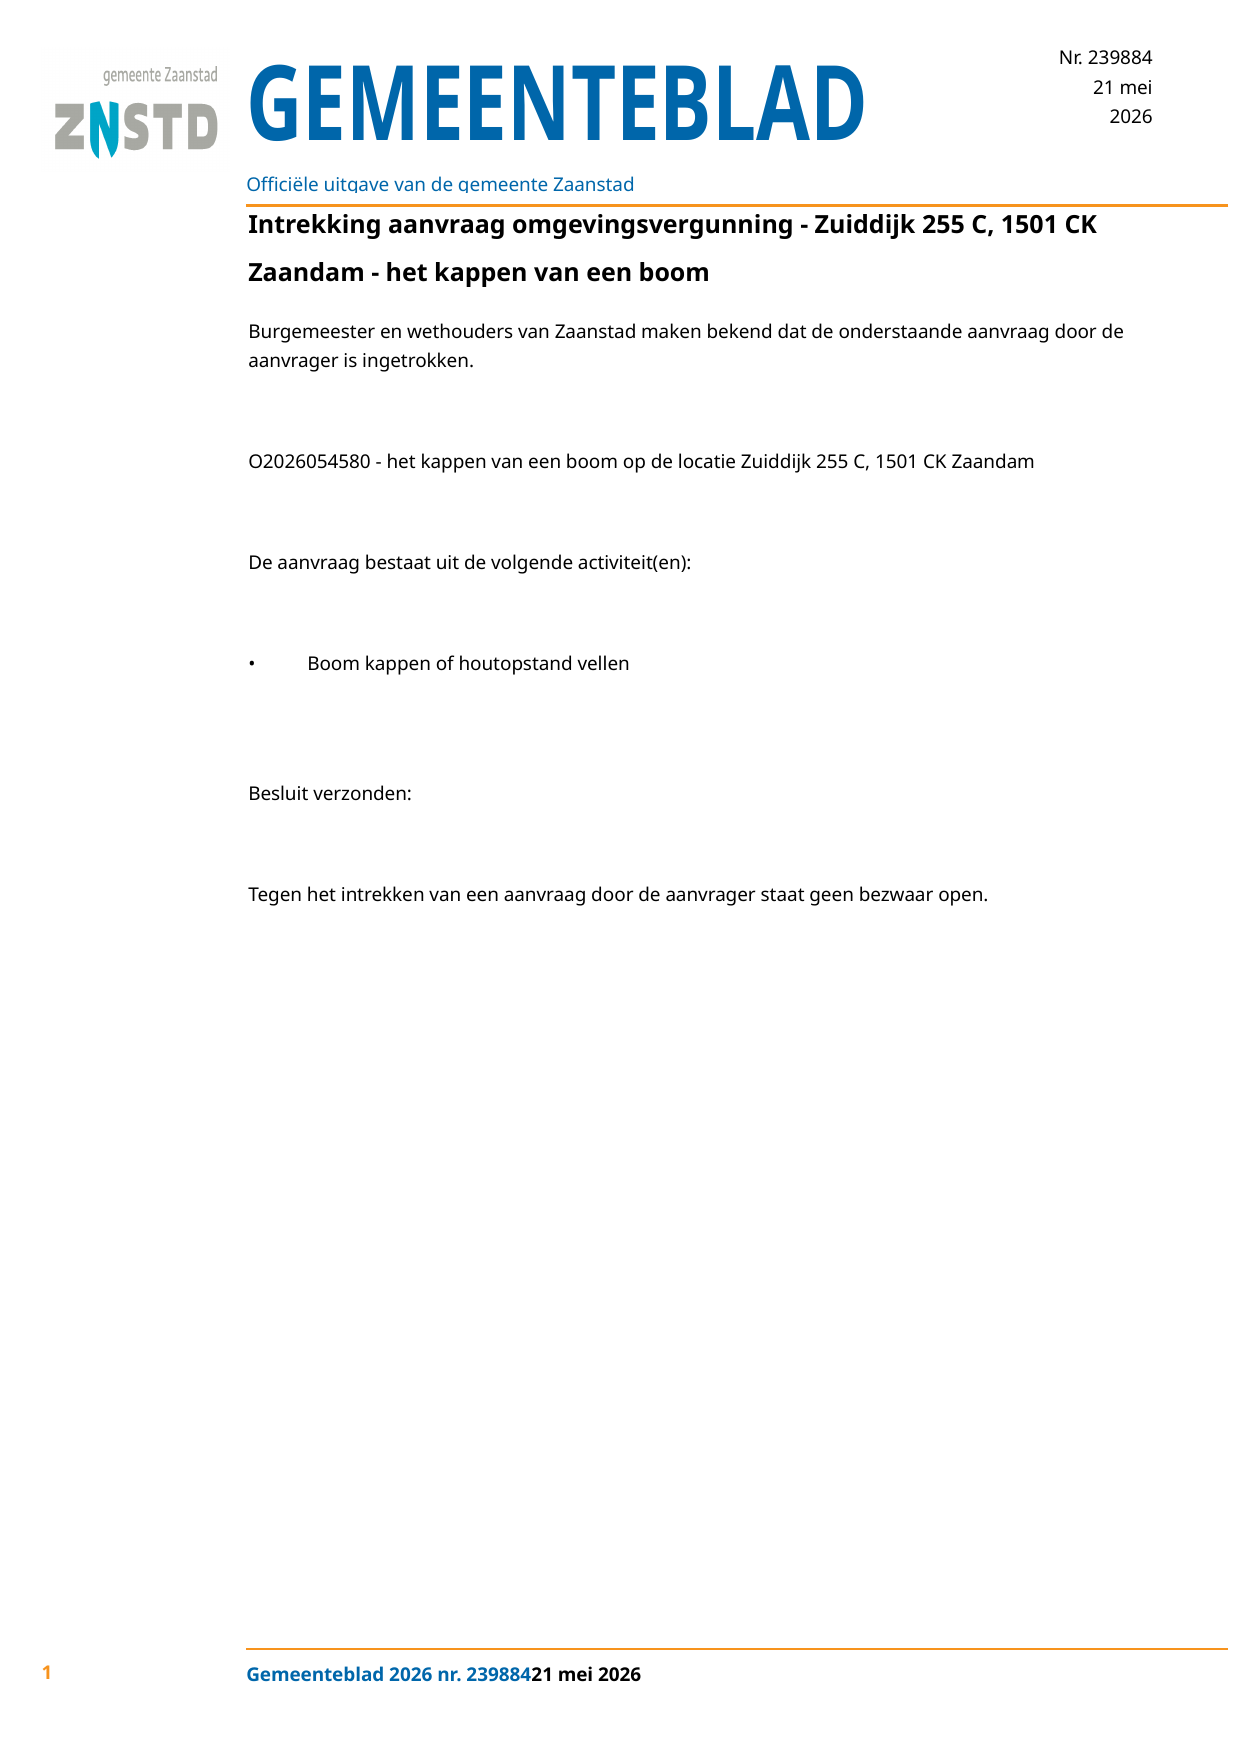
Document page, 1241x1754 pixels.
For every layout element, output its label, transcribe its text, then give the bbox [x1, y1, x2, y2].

text Burgemeester en wethouders van Zaanstad maken bekend dat de onderstaande aanvraag door de aanvrager is ingetrokken. [248, 318, 1152, 373]
list Boom kappen of houtopstand vellen [248, 650, 1152, 676]
text Besluit verzonden: [248, 780, 1152, 806]
text De aanvraag bestaat uit de volgende activiteit(en): [248, 549, 1152, 575]
text Tegen het intrekken van een aanvraag door de aanvrager staat geen bezwaar open. [248, 881, 1152, 907]
text Intrekking aanvraag omgevingsvergunning - Zuiddijk 255 C, 1501 CK Zaandam - het kappen van een boom [248, 207, 1152, 288]
text O2026054580 - het kappen van een boom op de locatie Zuiddijk 255 C, 1501 CK Zaandam [248, 448, 1152, 474]
picture [41, 47, 231, 172]
